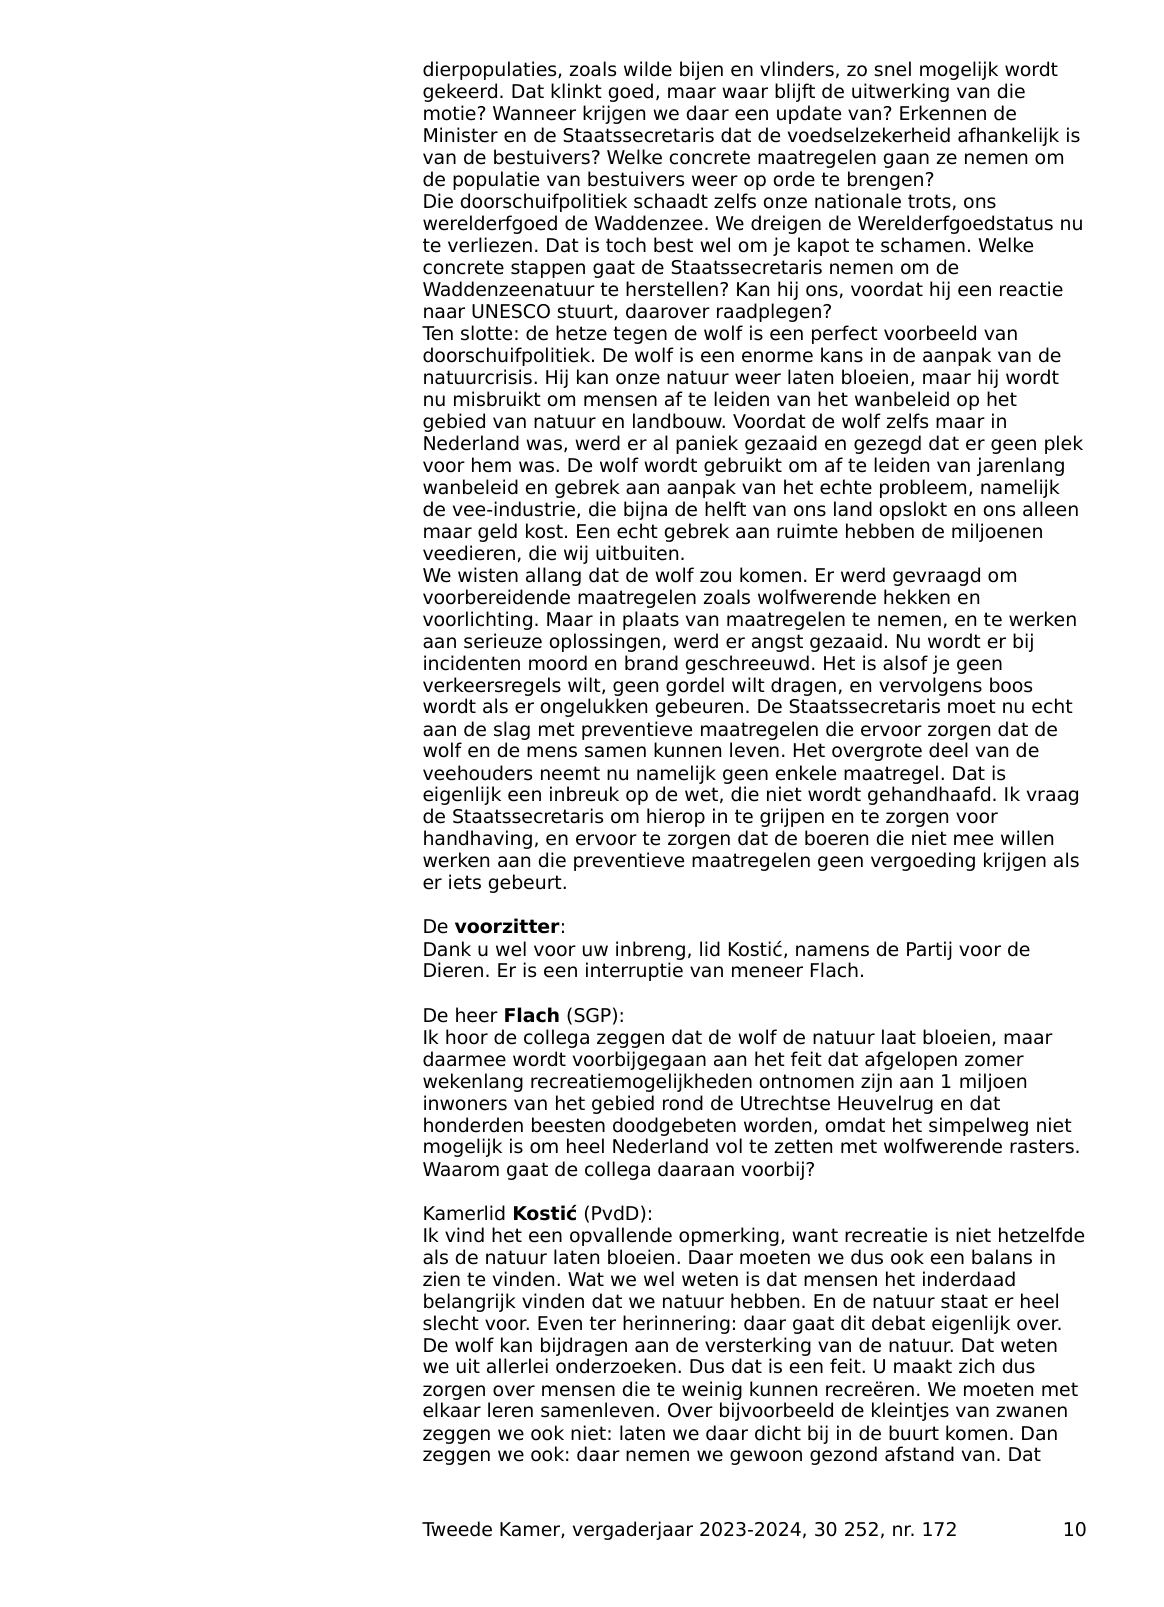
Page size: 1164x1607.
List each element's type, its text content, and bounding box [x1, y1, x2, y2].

text De heer Flach (SGP): [422, 1004, 1087, 1027]
text Ten slotte: de hetze tegen de wolf is een perfect voorbeeld van doorschuifpolitiek. De wolf is een enorme kans in de aanpak van de natuurcrisis. Hij kan onze natuur weer laten bloeien, maar hij wordt nu misbruikt om mensen af te leiden van het wanbeleid op het gebied van natuur en landbouw. Voordat de wolf zelfs maar in Nederland was, werd er al paniek gezaaid en gezegd dat er geen plek voor hem was. De wolf wordt gebruikt om af te leiden van jarenlang wanbeleid en gebrek aan aanpak van het echte probleem, namelijk de vee-industrie, die bijna de helft van ons land opslokt en ons alleen maar geld kost. Een echt gebrek aan ruimte hebben de miljoenen veedieren, die wij uitbuiten. [422, 323, 1087, 564]
text De voorzitter: [422, 916, 1087, 938]
text We wisten allang dat de wolf zou komen. Er werd gevraagd om voorbereidende maatregelen zoals wolfwerende hekken en voorlichting. Maar in plaats van maatregelen te nemen, en te werken aan serieuze oplossingen, werd er angst gezaaid. Nu wordt er bij incidenten moord en brand geschreeuwd. Het is alsof je geen verkeersregels wilt, geen gordel wilt dragen, en vervolgens boos wordt als er ongelukken gebeuren. De Staatssecretaris moet nu echt aan de slag met preventieve maatregelen die ervoor zorgen dat de wolf en de mens samen kunnen leven. Het overgrote deel van de veehouders neemt nu namelijk geen enkele maatregel. Dat is eigenlijk een inbreuk op de wet, die niet wordt gehandhaafd. Ik vraag de Staatssecretaris om hierop in te grijpen en te zorgen voor handhaving, en ervoor te zorgen dat de boeren die niet mee willen werken aan die preventieve maatregelen geen vergoeding krijgen als er iets gebeurt. [422, 564, 1087, 894]
text Ik hoor de collega zeggen dat de wolf de natuur laat bloeien, maar daarmee wordt voorbijgegaan aan het feit dat afgelopen zomer wekenlang recreatiemogelijkheden ontnomen zijn aan 1 miljoen inwoners van het gebied rond de Utrechtse Heuvelrug en dat honderden beesten doodgebeten worden, omdat het simpelweg niet mogelijk is om heel Nederland vol te zetten met wolfwerende rasters. Waarom gaat de collega daaraan voorbij? [422, 1027, 1087, 1180]
text Dank u wel voor uw inbreng, lid Kostić, namens de Partij voor de Dieren. Er is een interruptie van meneer Flach. [422, 938, 1087, 982]
text dierpopulaties, zoals wilde bijen en vlinders, zo snel mogelijk wordt gekeerd. Dat klinkt goed, maar waar blijft de uitwerking van die motie? Wanneer krijgen we daar een update van? Erkennen de Minister en de Staatssecretaris dat de voedselzekerheid afhankelijk is van de bestuivers? Welke concrete maatregelen gaan ze nemen om de populatie van bestuivers weer op orde te brengen? [422, 59, 1087, 191]
text Ik vind het een opvallende opmerking, want recreatie is niet hetzelfde als de natuur laten bloeien. Daar moeten we dus ook een balans in zien te vinden. Wat we wel weten is dat mensen het inderdaad belangrijk vinden dat we natuur hebben. En de natuur staat er heel slecht voor. Even ter herinnering: daar gaat dit debat eigenlijk over. De wolf kan bijdragen aan de versterking van de natuur. Dat weten we uit allerlei onderzoeken. Dus dat is een feit. U maakt zich dus zorgen over mensen die te weinig kunnen recreëren. We moeten met elkaar leren samenleven. Over bijvoorbeeld de kleintjes van zwanen zeggen we ook niet: laten we daar dicht bij in de buurt komen. Dan zeggen we ook: daar nemen we gewoon gezond afstand van. Dat [422, 1224, 1087, 1466]
text Kamerlid Kostić (PvdD): [422, 1203, 1087, 1224]
text Die doorschuifpolitiek schaadt zelfs onze nationale trots, ons werelderfgoed de Waddenzee. We dreigen de Werelderfgoedstatus nu te verliezen. Dat is toch best wel om je kapot te schamen. Welke concrete stappen gaat de Staatssecretaris nemen om de Waddenzeenatuur te herstellen? Kan hij ons, voordat hij een reactie naar UNESCO stuurt, daarover raadplegen? [422, 191, 1087, 323]
